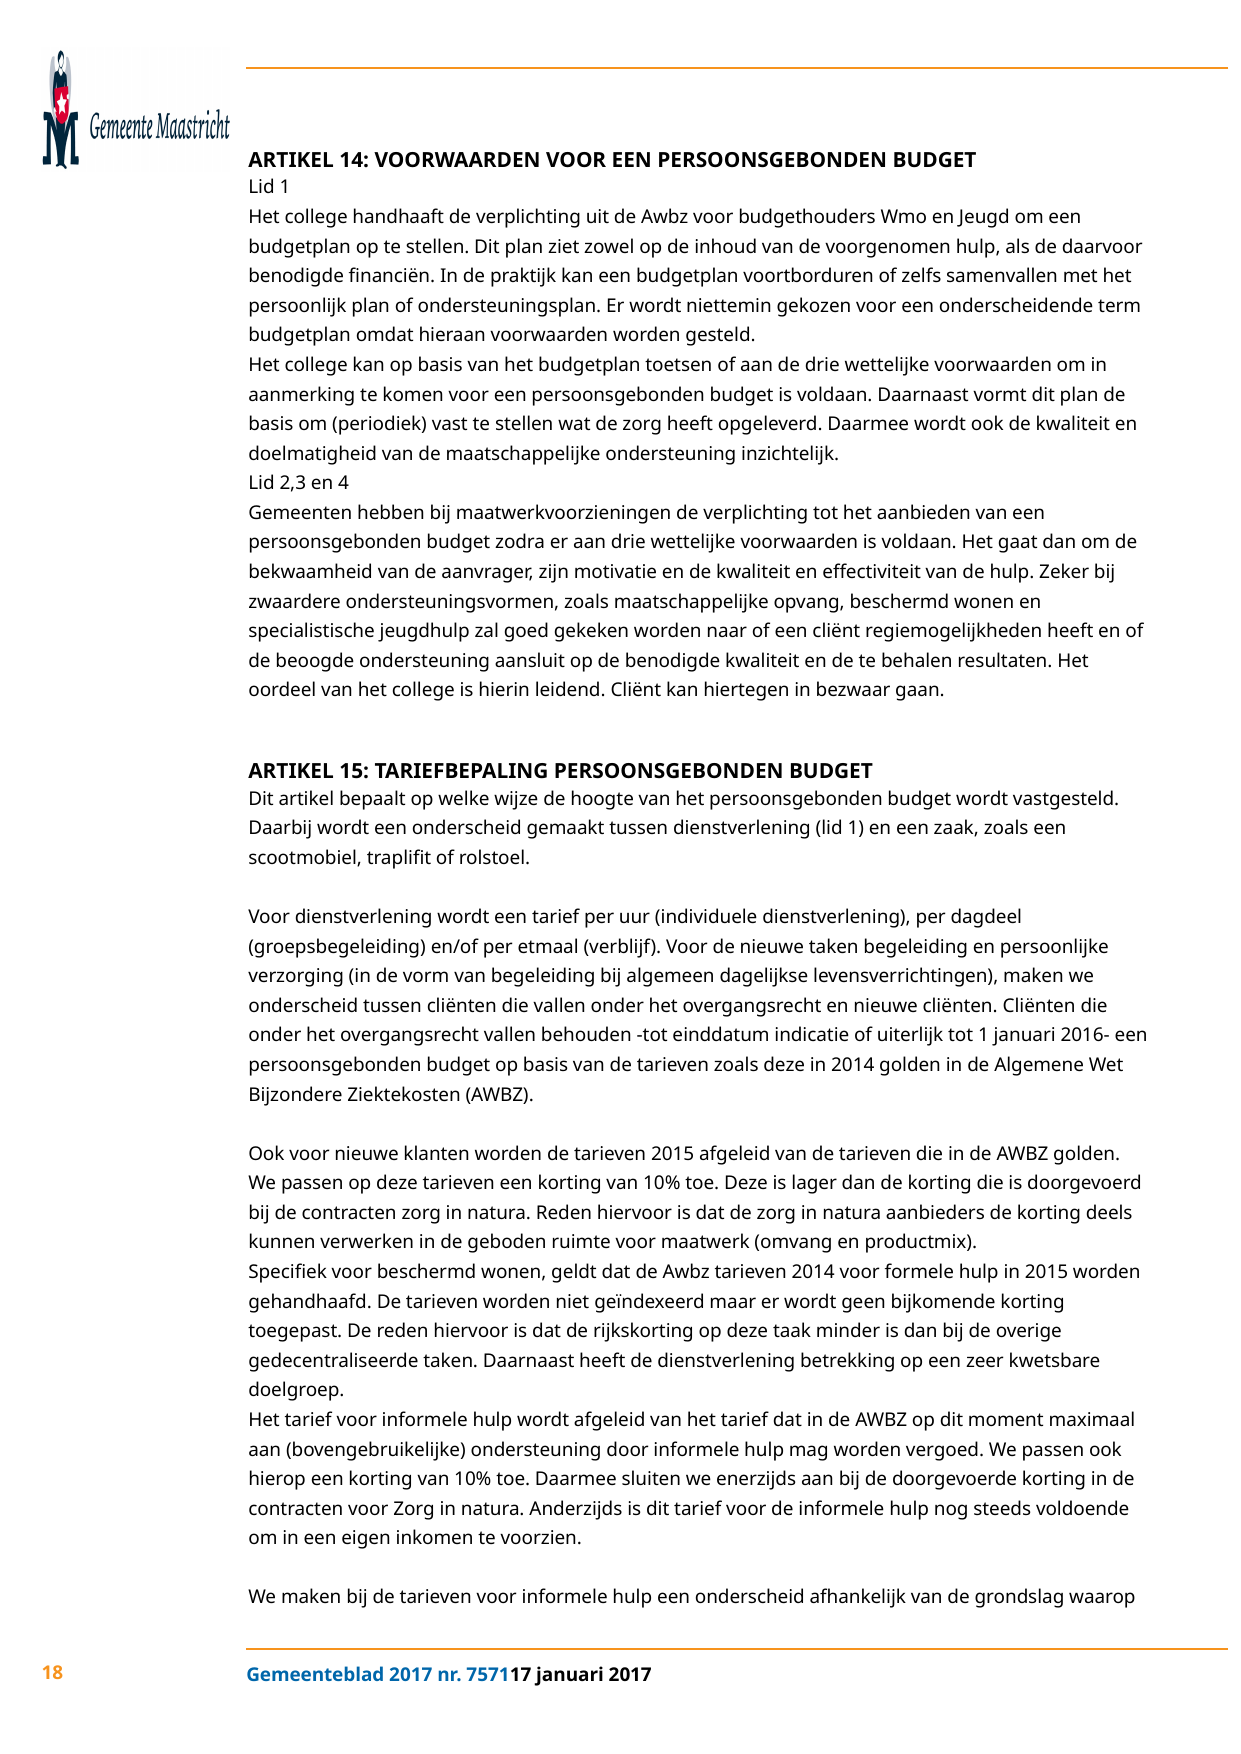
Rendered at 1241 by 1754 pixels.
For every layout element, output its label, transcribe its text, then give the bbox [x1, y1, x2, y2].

text Dit artikel bepaalt op welke wijze de hoogte van het persoonsgebonden budget wordt vastgesteld. Daarbij wordt een onderscheid gemaakt tussen dienstverlening (lid 1) en een zaak, zoals een scootmobiel, traplifit of rolstoel. [248, 785, 1152, 870]
text Gemeenten hebben bij maatwerkvoorzieningen de verplichting tot het aanbieden van een persoonsgebonden budget zodra er aan drie wettelijke voorwaarden is voldaan. Het gaat dan om de bekwaamheid van de aanvrager, zijn motivatie en de kwaliteit en effectiviteit van de hulp. Zeker bij zwaardere ondersteuningsvormen, zoals maatschappelijke opvang, beschermd wonen en specialistische jeugdhulp zal goed gekeken worden naar of een cliënt regiemogelijkheden heeft en of de beoogde ondersteuning aansluit op de benodigde kwaliteit en de te behalen resultaten. Het oordeel van het college is hierin leidend. Cliënt kan hiertegen in bezwaar gaan. [248, 499, 1152, 702]
picture [41, 47, 231, 172]
text Voor dienstverlening wordt een tarief per uur (individuele dienstverlening), per dagdeel (groepsbegeleiding) en/of per etmaal (verblijf). Voor de nieuwe taken begeleiding en persoonlijke verzorging (in de vorm van begeleiding bij algemeen dagelijkse levensverrichtingen), maken we onderscheid tussen cliënten die vallen onder het overgangsrecht en nieuwe cliënten. Cliënten die onder het overgangsrecht vallen behouden -tot einddatum indicatie of uiterlijk tot 1 januari 2016- een persoonsgebonden budget op basis van de tarieven zoals deze in 2014 golden in de Algemene Wet Bijzondere Ziektekosten (AWBZ). [248, 903, 1152, 1107]
text Lid 2,3 en 4 [248, 469, 1152, 495]
text ARTIKEL 14: VOORWAARDEN VOOR EEN PERSOONSGEBONDEN BUDGET [248, 145, 1152, 174]
text Specifiek voor beschermd wonen, geldt dat de Awbz tarieven 2014 voor formele hulp in 2015 worden gehandhaafd. De tarieven worden niet geïndexeerd maar er wordt geen bijkomende korting toegepast. De reden hiervoor is dat de rijkskorting op deze taak minder is dan bij de overige gedecentraliseerde taken. Daarnaast heeft de dienstverlening betrekking op een zeer kwetsbare doelgroep. [248, 1258, 1152, 1402]
text Ook voor nieuwe klanten worden de tarieven 2015 afgeleid van de tarieven die in de AWBZ golden. We passen op deze tarieven een korting van 10% toe. Deze is lager dan de korting die is doorgevoerd bij de contracten zorg in natura. Reden hiervoor is dat de zorg in natura aanbieders de korting deels kunnen verwerken in de geboden ruimte voor maatwerk (omvang en productmix). [248, 1140, 1152, 1254]
text Het college kan op basis van het budgetplan toetsen of aan de drie wettelijke voorwaarden om in aanmerking te komen voor een persoonsgebonden budget is voldaan. Daarnaast vormt dit plan de basis om (periodiek) vast te stellen wat de zorg heeft opgeleverd. Daarmee wordt ook de kwaliteit en doelmatigheid van de maatschappelijke ondersteuning inzichtelijk. [248, 351, 1152, 466]
text ARTIKEL 15: TARIEFBEPALING PERSOONSGEBONDEN BUDGET [248, 757, 1152, 785]
text We maken bij de tarieven voor informele hulp een onderscheid afhankelijk van de grondslag waarop [248, 1584, 1152, 1609]
text Het college handhaaft de verplichting uit de Awbz voor budgethouders Wmo en Jeugd om een budgetplan op te stellen. Dit plan ziet zowel op de inhoud van de voorgenomen hulp, als de daarvoor benodigde financiën. In de praktijk kan een budgetplan voortborduren of zelfs samenvallen met het persoonlijk plan of ondersteuningsplan. Er wordt niettemin gekozen voor een onderscheidende term budgetplan omdat hieraan voorwaarden worden gesteld. [248, 203, 1152, 347]
text Lid 1 [248, 174, 1152, 199]
text Het tarief voor informele hulp wordt afgeleid van het tarief dat in de AWBZ op dit moment maximaal aan (bovengebruikelijke) ondersteuning door informele hulp mag worden vergoed. We passen ook hierop een korting van 10% toe. Daarmee sluiten we enerzijds aan bij de doorgevoerde korting in de contracten voor Zorg in natura. Anderzijds is dit tarief voor de informele hulp nog steeds voldoende om in een eigen inkomen te voorzien. [248, 1406, 1152, 1550]
